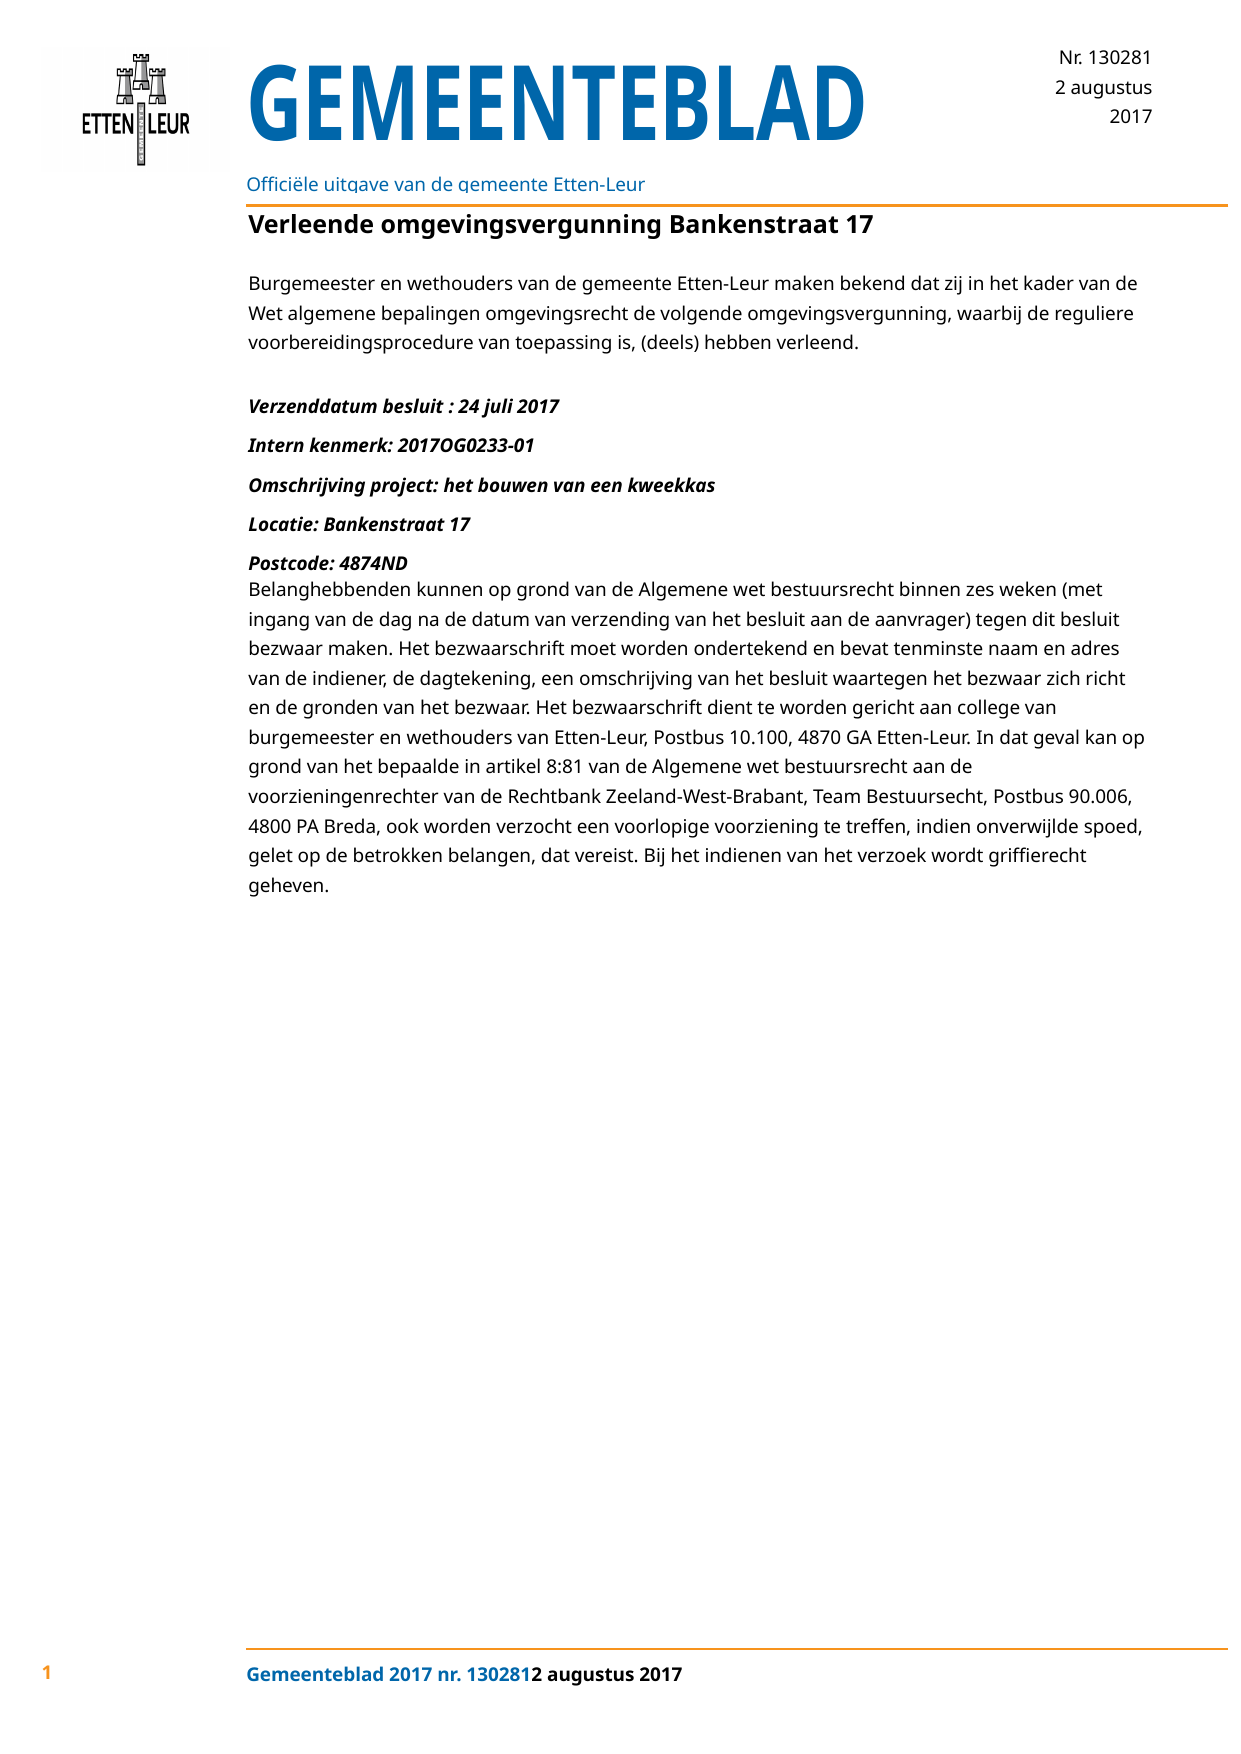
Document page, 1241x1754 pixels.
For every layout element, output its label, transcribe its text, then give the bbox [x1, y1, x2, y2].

text Locatie: Bankenstraat 17 [248, 511, 1152, 537]
text Burgemeester en wethouders van de gemeente Etten-Leur maken bekend dat zij in het kader van de Wet algemene bepalingen omgevingsrecht de volgende omgevingsvergunning, waarbij de reguliere voorbereidingsprocedure van toepassing is, (deels) hebben verleend. [248, 270, 1152, 355]
text Belanghebbenden kunnen op grond van de Algemene wet bestuursrecht binnen zes weken (met ingang van de dag na de datum van verzending van het besluit aan de aanvrager) tegen dit besluit bezwaar maken. Het bezwaarschrift moet worden ondertekend en bevat tenminste naam en adres van de indiener, de dagtekening, een omschrijving van het besluit waartegen het bezwaar zich richt en de gronden van het bezwaar. Het bezwaarschrift dient te worden gericht aan college van burgemeester en wethouders van Etten-Leur, Postbus 10.100, 4870 GA Etten-Leur. In dat geval kan op grond van het bepaalde in artikel 8:81 van de Algemene wet bestuursrecht aan de voorzieningenrechter van de Rechtbank Zeeland-West-Brabant, Team Bestuursecht, Postbus 90.006, 4800 PA Breda, ook worden verzocht een voorlopige voorziening te treffen, indien onverwijlde spoed, gelet op de betrokken belangen, dat vereist. Bij het indienen van het verzoek wordt griffierecht geheven. [248, 576, 1152, 898]
text Postcode: 4874ND [248, 551, 1152, 576]
picture [41, 47, 231, 172]
text Omschrijving project: het bouwen van een kweekkas [248, 472, 1152, 498]
text Verzenddatum besluit : 24 juli 2017 [248, 393, 1152, 419]
text Verleende omgevingsvergunning Bankenstraat 17 [248, 207, 1152, 241]
text Intern kenmerk: 2017OG0233-01 [248, 433, 1152, 458]
